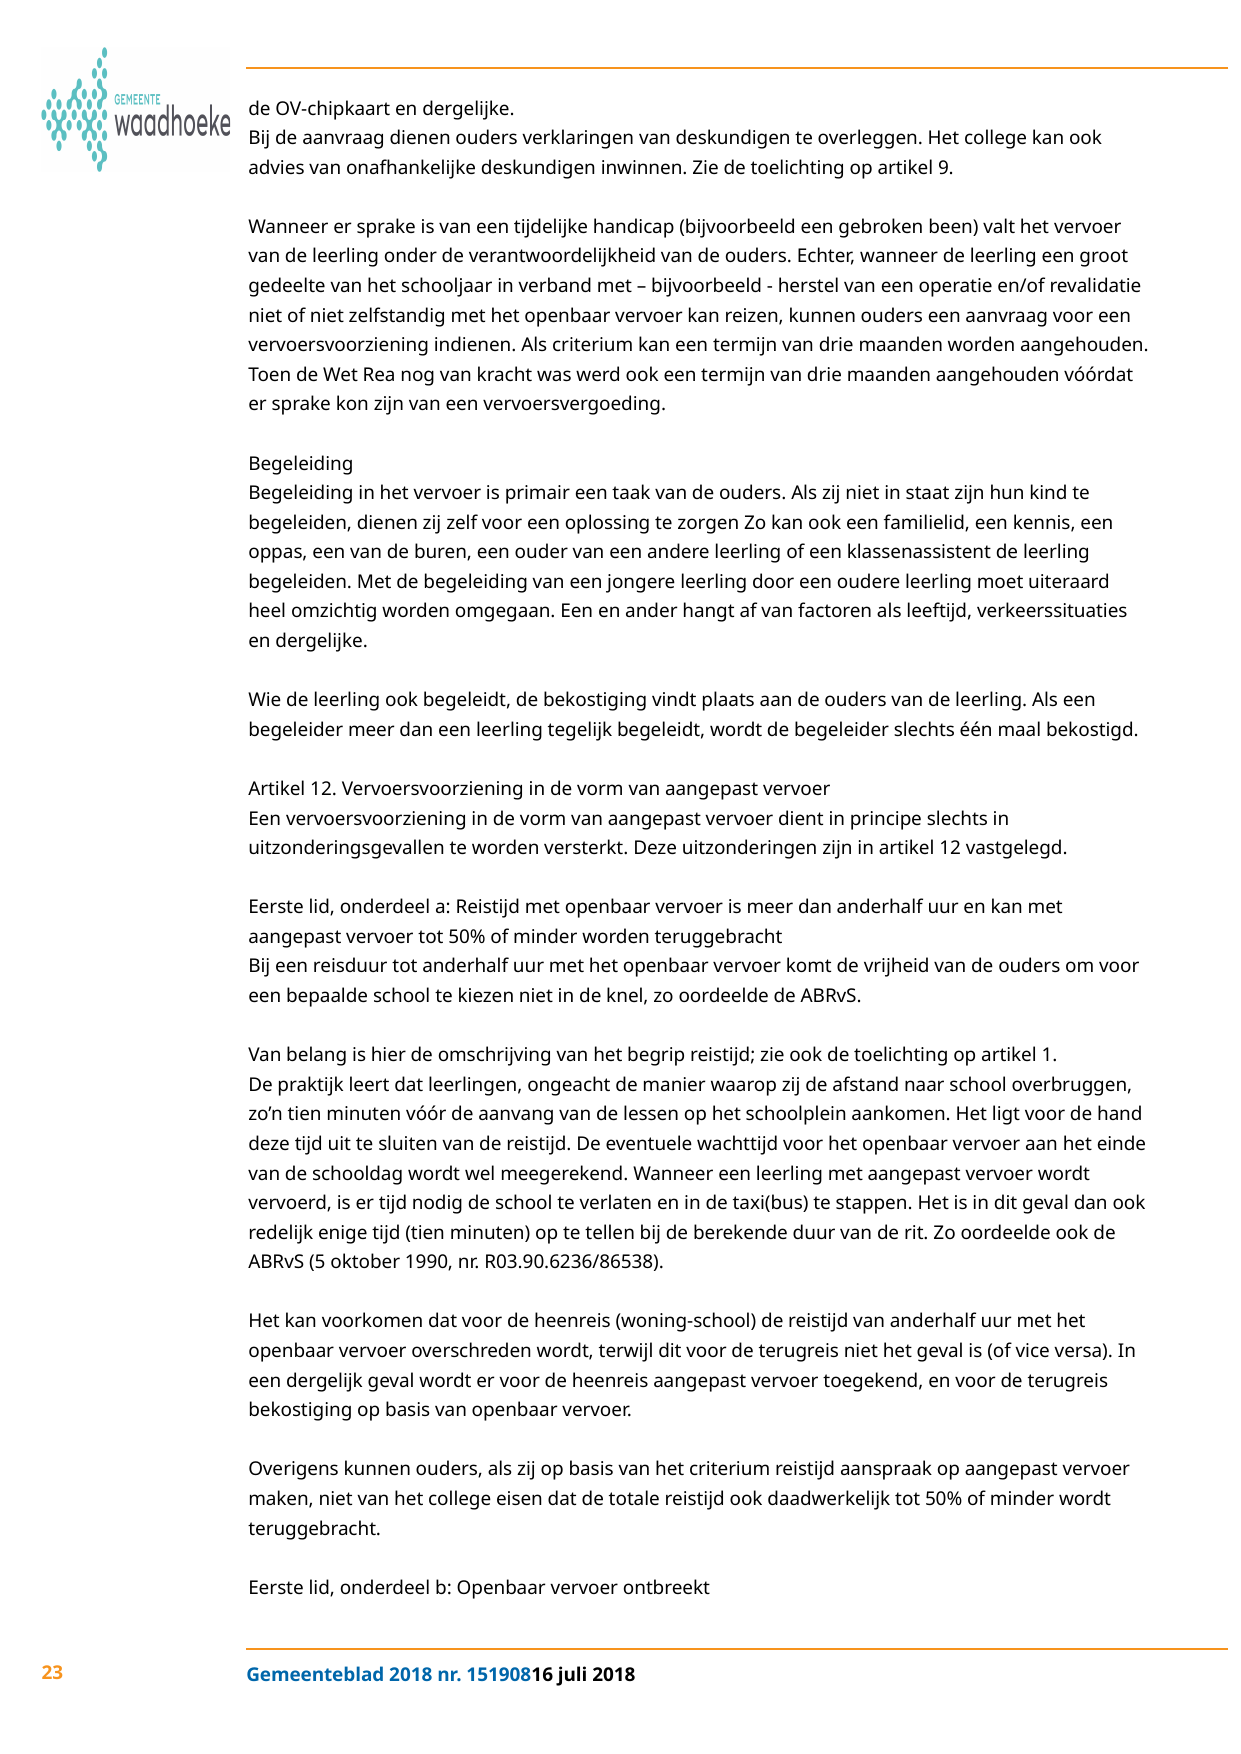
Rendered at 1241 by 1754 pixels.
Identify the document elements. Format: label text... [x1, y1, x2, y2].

text Eerste lid, onderdeel b: Openbaar vervoer ontbreekt [248, 1574, 1152, 1600]
text Begeleiding [248, 450, 1152, 476]
text Begeleiding in het vervoer is primair een taak van de ouders. Als zij niet in staat zijn hun kind te begeleiden, dienen zij zelf voor een oplossing te zorgen Zo kan ook een familielid, een kennis, een oppas, een van de buren, een ouder van een andere leerling of een klassenassistent de leerling begeleiden. Met de begeleiding van een jongere leerling door een oudere leerling moet uiteraard heel omzichtig worden omgegaan. Een en ander hangt af van factoren als leeftijd, verkeerssituaties en dergelijke. [248, 479, 1152, 653]
text de OV-chipkaart en dergelijke. [248, 95, 1152, 121]
text De praktijk leert dat leerlingen, ongeacht de manier waarop zij de afstand naar school overbruggen, zo’n tien minuten vóór de aanvang van de lessen op het schoolplein aankomen. Het ligt voor de hand deze tijd uit te sluiten van de reistijd. De eventuele wachttijd voor het openbaar vervoer aan het einde van de schooldag wordt wel meegerekend. Wanneer een leerling met aangepast vervoer wordt vervoerd, is er tijd nodig de school te verlaten en in de taxi(bus) te stappen. Het is in dit geval dan ook redelijk enige tijd (tien minuten) op te tellen bij de berekende duur van de rit. Zo oordeelde ook de ABRvS (5 oktober 1990, nr. R03.90.6236/86538). [248, 1071, 1152, 1274]
text Artikel 12. Vervoersvoorziening in de vorm van aangepast vervoer [248, 775, 1152, 801]
text Overigens kunnen ouders, als zij op basis van het criterium reistijd aanspraak op aangepast vervoer maken, niet van het college eisen dat de totale reistijd ook daadwerkelijk tot 50% of minder wordt teruggebracht. [248, 1456, 1152, 1541]
text Een vervoersvoorziening in de vorm van aangepast vervoer dient in principe slechts in uitzonderingsgevallen te worden versterkt. Deze uitzonderingen zijn in artikel 12 vastgelegd. [248, 805, 1152, 860]
text Wanneer er sprake is van een tijdelijke handicap (bijvoorbeeld een gebroken been) valt het vervoer van de leerling onder de verantwoordelijkheid van de ouders. Echter, wanneer de leerling een groot gedeelte van het schooljaar in verband met – bijvoorbeeld - herstel van een operatie en/of revalidatie niet of niet zelfstandig met het openbaar vervoer kan reizen, kunnen ouders een aanvraag voor een vervoersvoorziening indienen. Als criterium kan een termijn van drie maanden worden aangehouden. Toen de Wet Rea nog van kracht was werd ook een termijn van drie maanden aangehouden vóórdat er sprake kon zijn van een vervoersvergoeding. [248, 213, 1152, 416]
picture [41, 47, 231, 172]
text Bij de aanvraag dienen ouders verklaringen van deskundigen te overleggen. Het college kan ook advies van onafhankelijke deskundigen inwinnen. Zie de toelichting op artikel 9. [248, 124, 1152, 180]
text Van belang is hier de omschrijving van het begrip reistijd; zie ook de toelichting op artikel 1. [248, 1041, 1152, 1067]
text Wie de leerling ook begeleidt, de bekostiging vindt plaats aan de ouders van de leerling. Als een begeleider meer dan een leerling tegelijk begeleidt, wordt de begeleider slechts één maal bekostigd. [248, 686, 1152, 742]
text Bij een reisduur tot anderhalf uur met het openbaar vervoer komt de vrijheid van de ouders om voor een bepaalde school te kiezen niet in de knel, zo oordeelde de ABRvS. [248, 953, 1152, 1008]
text Eerste lid, onderdeel a: Reistijd met openbaar vervoer is meer dan anderhalf uur en kan met aangepast vervoer tot 50% of minder worden teruggebracht [248, 893, 1152, 949]
text Het kan voorkomen dat voor de heenreis (woning-school) de reistijd van anderhalf uur met het openbaar vervoer overschreden wordt, terwijl dit voor de terugreis niet het geval is (of vice versa). In een dergelijk geval wordt er voor de heenreis aangepast vervoer toegekend, en voor de terugreis bekostiging op basis van openbaar vervoer. [248, 1308, 1152, 1422]
